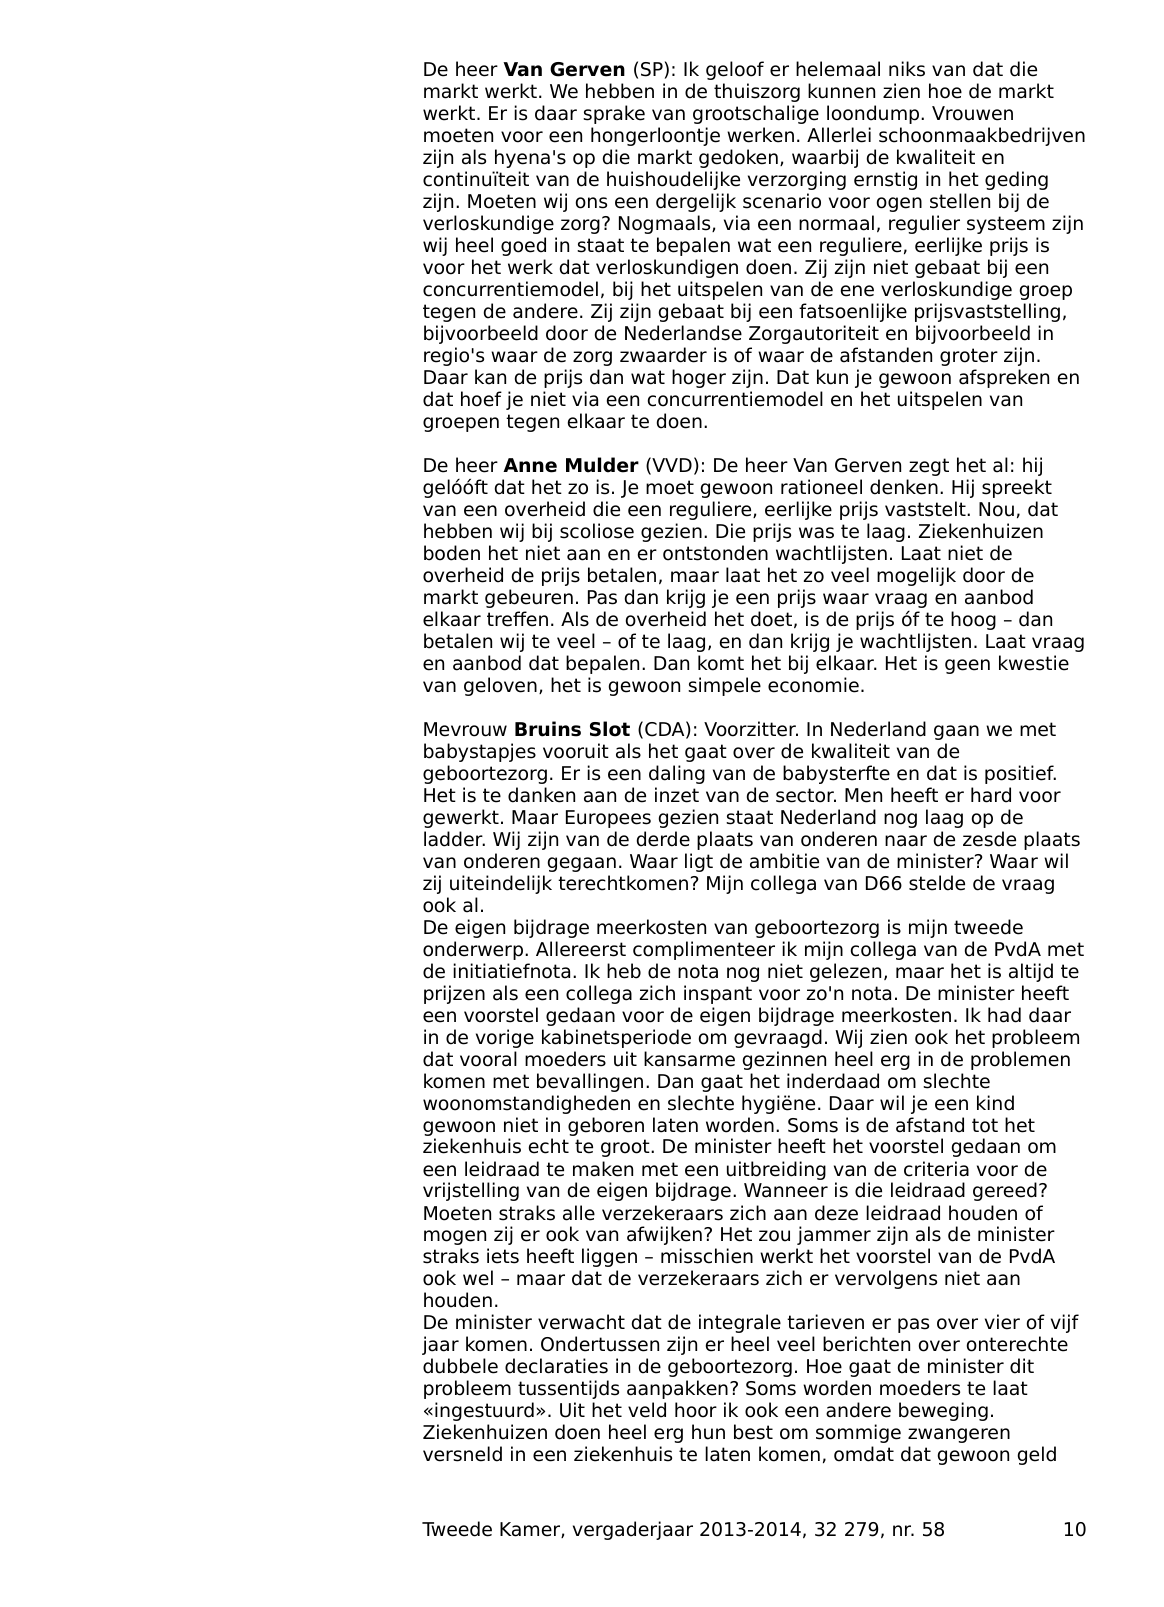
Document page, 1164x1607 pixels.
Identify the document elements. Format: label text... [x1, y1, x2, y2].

text De heer Anne Mulder (VVD): De heer Van Gerven zegt het al: hij gelóóft dat het zo is. Je moet gewoon rationeel denken. Hij spreekt van een overheid die een reguliere, eerlijke prijs vaststelt. Nou, dat hebben wij bij scoliose gezien. Die prijs was te laag. Ziekenhuizen boden het niet aan en er ontstonden wachtlijsten. Laat niet de overheid de prijs betalen, maar laat het zo veel mogelijk door de markt gebeuren. Pas dan krijg je een prijs waar vraag en aanbod elkaar treffen. Als de overheid het doet, is de prijs óf te hoog – dan betalen wij te veel – of te laag, en dan krijg je wachtlijsten. Laat vraag en aanbod dat bepalen. Dan komt het bij elkaar. Het is geen kwestie van geloven, het is gewoon simpele economie. [422, 455, 1087, 697]
text De minister verwacht dat de integrale tarieven er pas over vier of vijf jaar komen. Ondertussen zijn er heel veel berichten over onterechte dubbele declaraties in de geboortezorg. Hoe gaat de minister dit probleem tussentijds aanpakken? Soms worden moeders te laat «ingestuurd». Uit het veld hoor ik ook een andere beweging. Ziekenhuizen doen heel erg hun best om sommige zwangeren versneld in een ziekenhuis te laten komen, omdat dat gewoon geld [422, 1312, 1087, 1466]
text De eigen bijdrage meerkosten van geboortezorg is mijn tweede onderwerp. Allereerst complimenteer ik mijn collega van de PvdA met de initiatiefnota. Ik heb de nota nog niet gelezen, maar het is altijd te prijzen als een collega zich inspant voor zo'n nota. De minister heeft een voorstel gedaan voor de eigen bijdrage meerkosten. Ik had daar in de vorige kabinetsperiode om gevraagd. Wij zien ook het probleem dat vooral moeders uit kansarme gezinnen heel erg in de problemen komen met bevallingen. Dan gaat het inderdaad om slechte woonomstandigheden en slechte hygiëne. Daar wil je een kind gewoon niet in geboren laten worden. Soms is de afstand tot het ziekenhuis echt te groot. De minister heeft het voorstel gedaan om een leidraad te maken met een uitbreiding van de criteria voor de vrijstelling van de eigen bijdrage. Wanneer is die leidraad gereed? Moeten straks alle verzekeraars zich aan deze leidraad houden of mogen zij er ook van afwijken? Het zou jammer zijn als de minister straks iets heeft liggen – misschien werkt het voorstel van de PvdA ook wel – maar dat de verzekeraars zich er vervolgens niet aan houden. [422, 917, 1087, 1312]
text De heer Van Gerven (SP): Ik geloof er helemaal niks van dat die markt werkt. We hebben in de thuiszorg kunnen zien hoe de markt werkt. Er is daar sprake van grootschalige loondump. Vrouwen moeten voor een hongerloontje werken. Allerlei schoonmaakbedrijven zijn als hyena's op die markt gedoken, waarbij de kwaliteit en continuïteit van de huishoudelijke verzorging ernstig in het geding zijn. Moeten wij ons een dergelijk scenario voor ogen stellen bij de verloskundige zorg? Nogmaals, via een normaal, regulier systeem zijn wij heel goed in staat te bepalen wat een reguliere, eerlijke prijs is voor het werk dat verloskundigen doen. Zij zijn niet gebaat bij een concurrentiemodel, bij het uitspelen van de ene verloskundige groep tegen de andere. Zij zijn gebaat bij een fatsoenlijke prijsvaststelling, bijvoorbeeld door de Nederlandse Zorgautoriteit en bijvoorbeeld in regio's waar de zorg zwaarder is of waar de afstanden groter zijn. Daar kan de prijs dan wat hoger zijn. Dat kun je gewoon afspreken en dat hoef je niet via een concurrentiemodel en het uitspelen van groepen tegen elkaar te doen. [422, 59, 1087, 433]
text Mevrouw Bruins Slot (CDA): Voorzitter. In Nederland gaan we met babystapjes vooruit als het gaat over de kwaliteit van de geboortezorg. Er is een daling van de babysterfte en dat is positief. Het is te danken aan de inzet van de sector. Men heeft er hard voor gewerkt. Maar Europees gezien staat Nederland nog laag op de ladder. Wij zijn van de derde plaats van onderen naar de zesde plaats van onderen gegaan. Waar ligt de ambitie van de minister? Waar wil zij uiteindelijk terechtkomen? Mijn collega van D66 stelde de vraag ook al. [422, 719, 1087, 917]
